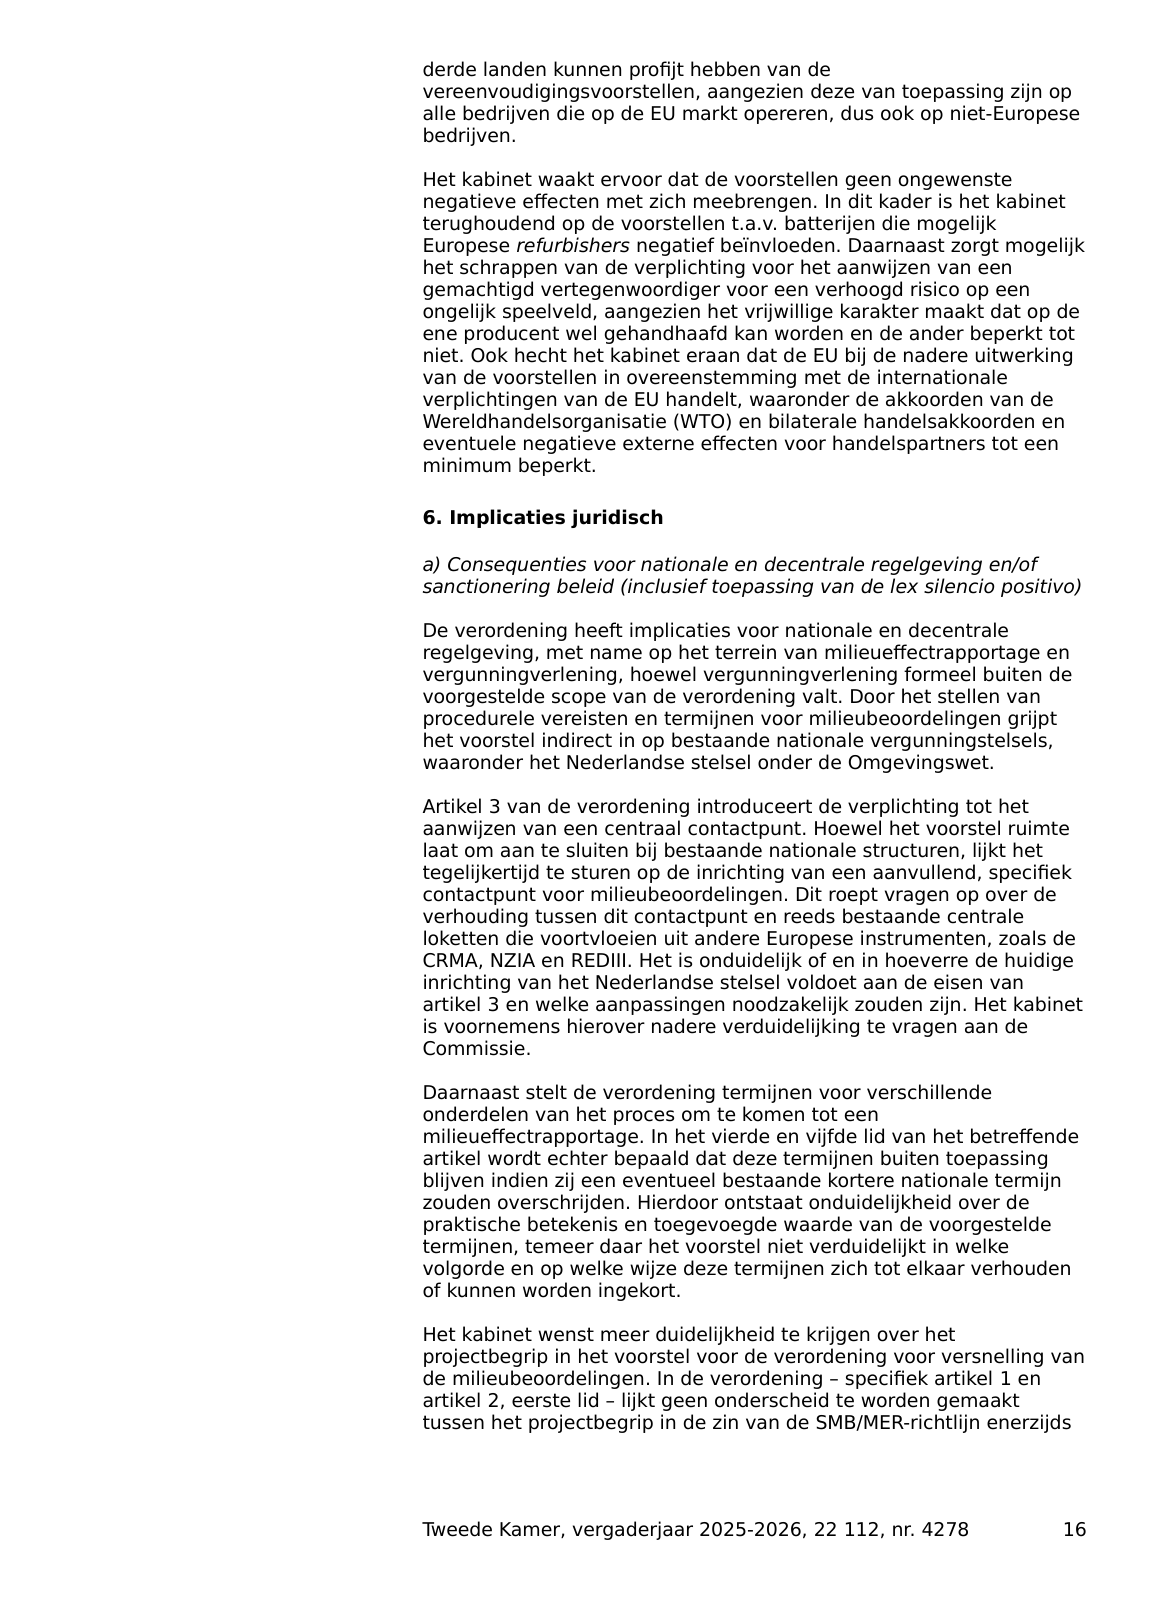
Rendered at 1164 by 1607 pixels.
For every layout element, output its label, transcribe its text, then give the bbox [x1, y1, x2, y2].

text De verordening heeft implicaties voor nationale en decentrale regelgeving, met name op het terrein van milieueffectrapportage en vergunningverlening, hoewel vergunningverlening formeel buiten de voorgestelde scope van de verordening valt. Door het stellen van procedurele vereisten en termijnen voor milieubeoordelingen grijpt het voorstel indirect in op bestaande nationale vergunningstelsels, waaronder het Nederlandse stelsel onder de Omgevingswet. [422, 620, 1087, 774]
subtitle a) Consequenties voor nationale en decentrale regelgeving en/of sanctionering beleid (inclusief toepassing van de lex silencio positivo) [422, 554, 1087, 598]
text Het kabinet waakt ervoor dat de voorstellen geen ongewenste negatieve effecten met zich meebrengen. In dit kader is het kabinet terughoudend op de voorstellen t.a.v. batterijen die mogelijk Europese refurbishers negatief beïnvloeden. Daarnaast zorgt mogelijk het schrappen van de verplichting voor het aanwijzen van een gemachtigd vertegenwoordiger voor een verhoogd risico op een ongelijk speelveld, aangezien het vrijwillige karakter maakt dat op de ene producent wel gehandhaafd kan worden en de ander beperkt tot niet. Ook hecht het kabinet eraan dat de EU bij de nadere uitwerking van de voorstellen in overeenstemming met de internationale verplichtingen van de EU handelt, waaronder de akkoorden van de Wereldhandelsorganisatie (WTO) en bilaterale handelsakkoorden en eventuele negatieve externe effecten voor handelspartners tot een minimum beperkt. [422, 169, 1087, 477]
text Artikel 3 van de verordening introduceert de verplichting tot het aanwijzen van een centraal contactpunt. Hoewel het voorstel ruimte laat om aan te sluiten bij bestaande nationale structuren, lijkt het tegelijkertijd te sturen op de inrichting van een aanvullend, specifiek contactpunt voor milieubeoordelingen. Dit roept vragen op over de verhouding tussen dit contactpunt en reeds bestaande centrale loketten die voortvloeien uit andere Europese instrumenten, zoals de CRMA, NZIA en REDIII. Het is onduidelijk of en in hoeverre de huidige inrichting van het Nederlandse stelsel voldoet aan de eisen van artikel 3 en welke aanpassingen noodzakelijk zouden zijn. Het kabinet is voornemens hierover nadere verduidelijking te vragen aan de Commissie. [422, 796, 1087, 1060]
text Het kabinet wenst meer duidelijkheid te krijgen over het projectbegrip in het voorstel voor de verordening voor versnelling van de milieubeoordelingen. In de verordening – specifiek artikel 1 en artikel 2, eerste lid – lijkt geen onderscheid te worden gemaakt tussen het projectbegrip in de zin van de SMB/MER-richtlijn enerzijds [422, 1324, 1087, 1434]
text Daarnaast stelt de verordening termijnen voor verschillende onderdelen van het proces om te komen tot een milieueffectrapportage. In het vierde en vijfde lid van het betreffende artikel wordt echter bepaald dat deze termijnen buiten toepassing blijven indien zij een eventueel bestaande kortere nationale termijn zouden overschrijden. Hierdoor ontstaat onduidelijkheid over de praktische betekenis en toegevoegde waarde van de voorgestelde termijnen, temeer daar het voorstel niet verduidelijkt in welke volgorde en op welke wijze deze termijnen zich tot elkaar verhouden of kunnen worden ingekort. [422, 1082, 1087, 1302]
text derde landen kunnen profijt hebben van de vereenvoudigingsvoorstellen, aangezien deze van toepassing zijn op alle bedrijven die op de EU markt opereren, dus ook op niet-Europese bedrijven. [422, 59, 1087, 147]
subtitle 6. Implicaties juridisch [422, 507, 1087, 529]
